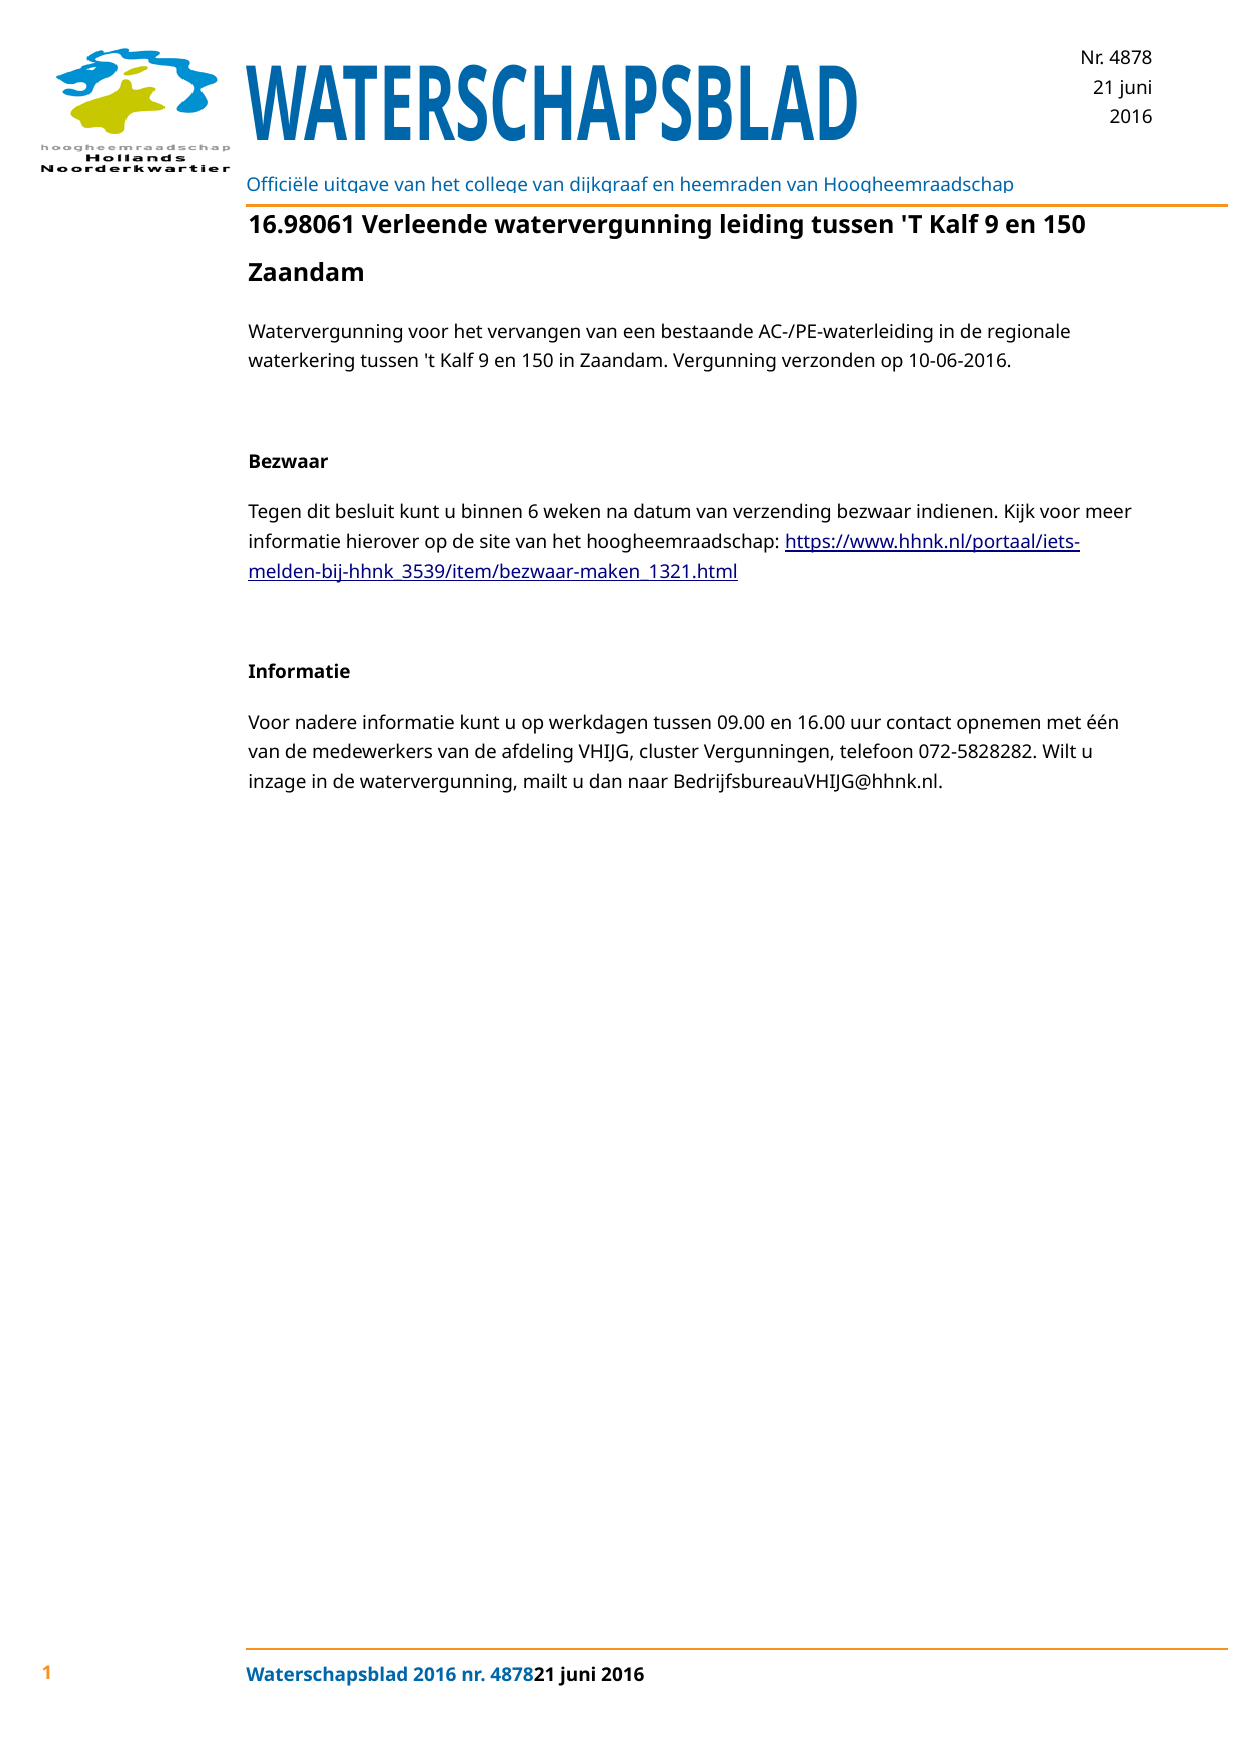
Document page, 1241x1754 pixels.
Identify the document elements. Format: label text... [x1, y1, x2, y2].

text 16.98061 Verleende watervergunning leiding tussen 'T Kalf 9 en 150 Zaandam [248, 207, 1152, 288]
picture [41, 47, 231, 172]
text Voor nadere informatie kunt u op werkdagen tussen 09.00 en 16.00 uur contact opnemen met één van de medewerkers van de afdeling VHIJG, cluster Vergunningen, telefoon 072-5828282. Wilt u inzage in de watervergunning, mailt u dan naar BedrijfsbureauVHIJG@hhnk.nl. [248, 709, 1152, 794]
text Tegen dit besluit kunt u binnen 6 weken na datum van verzending bezwaar indienen. Kijk voor meer informatie hierover op de site van het hoogheemraadschap: https://www.hhnk.nl/portaal/iets-melden-bij-hhnk_3539/item/bezwaar-maken_1321.html [248, 499, 1152, 584]
text Bezwaar [248, 448, 1152, 474]
text Watervergunning voor het vervangen van een bestaande AC-/PE-waterleiding in de regionale waterkering tussen 't Kalf 9 en 150 in Zaandam. Vergunning verzonden op 10-06-2016. [248, 318, 1152, 373]
text Informatie [248, 659, 1152, 684]
